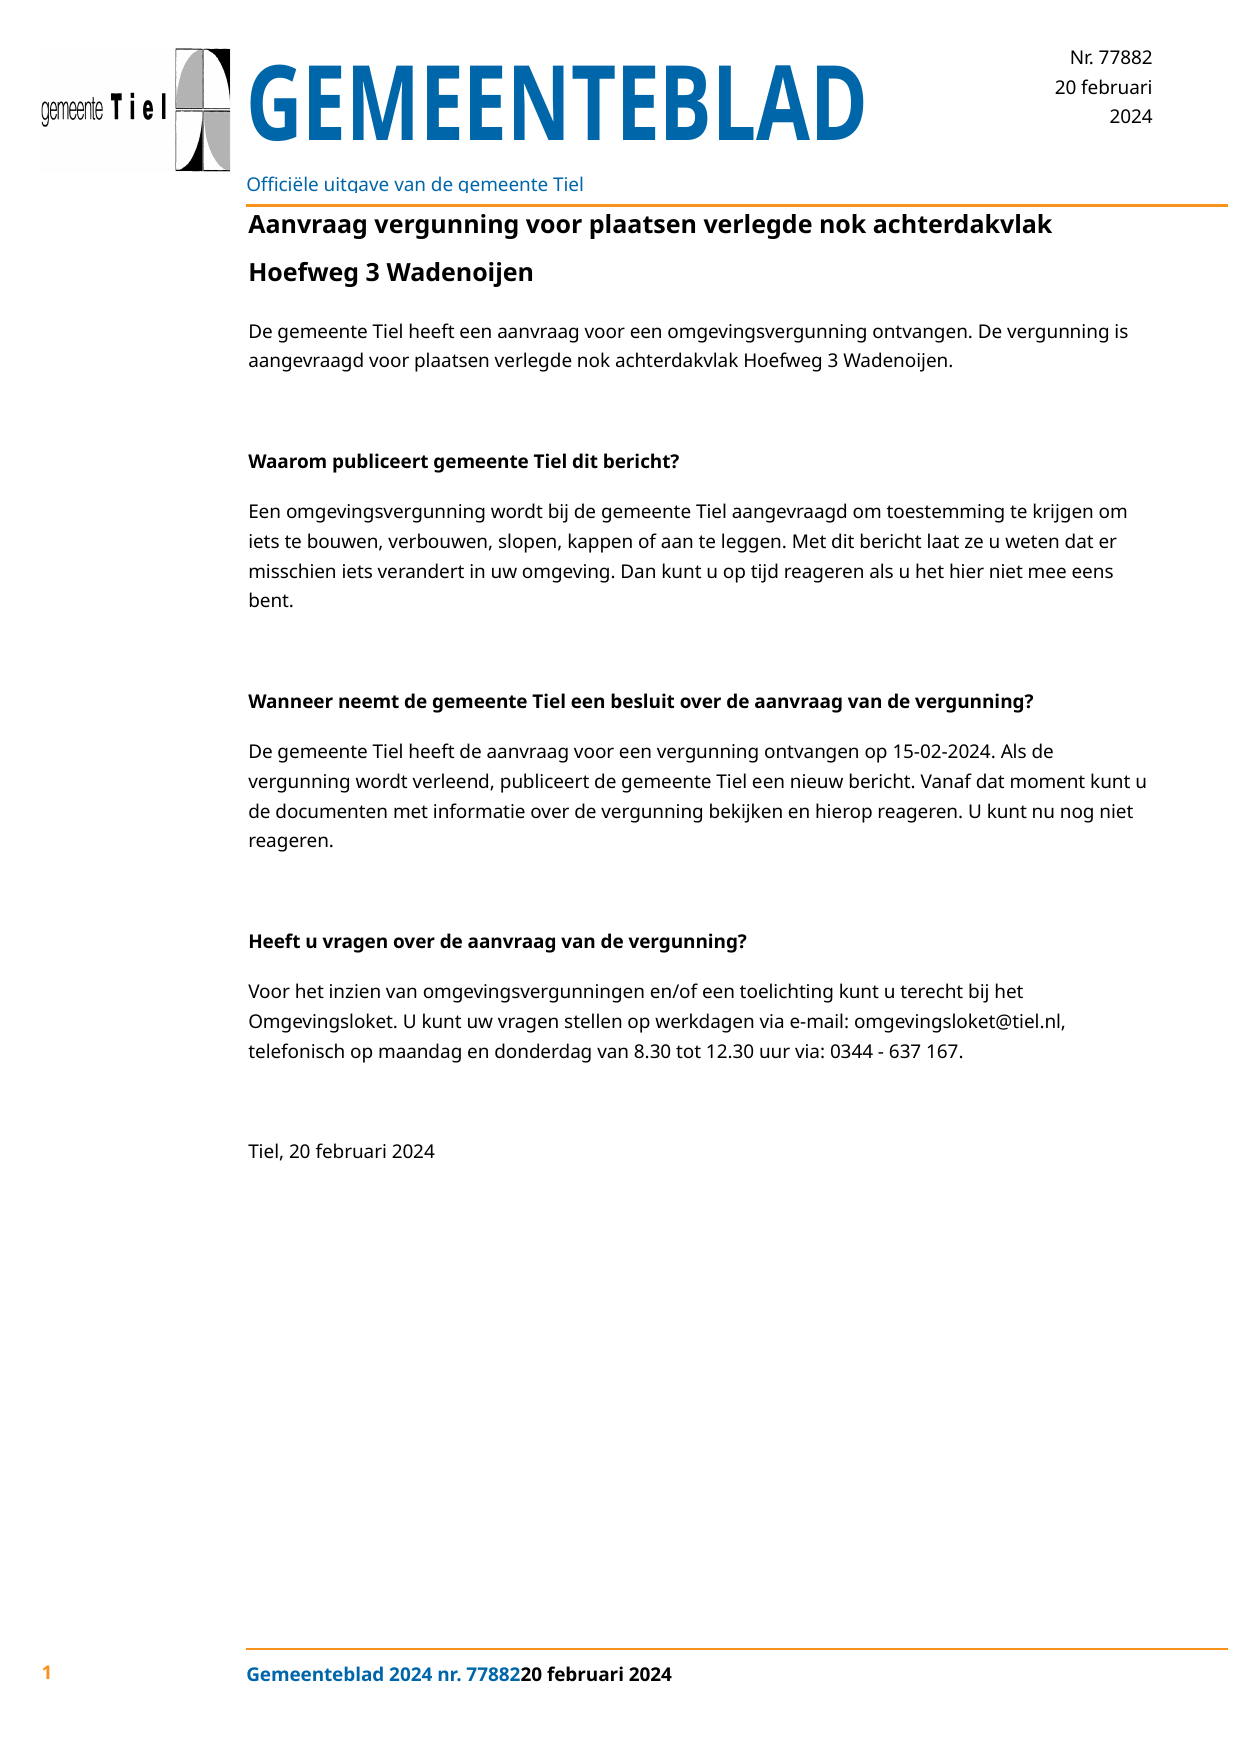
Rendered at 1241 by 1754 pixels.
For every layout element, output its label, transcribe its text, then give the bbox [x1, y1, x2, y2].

text De gemeente Tiel heeft een aanvraag voor een omgevingsvergunning ontvangen. De vergunning is aangevraagd voor plaatsen verlegde nok achterdakvlak Hoefweg 3 Wadenoijen. [248, 318, 1152, 373]
text Aanvraag vergunning voor plaatsen verlegde nok achterdakvlak Hoefweg 3 Wadenoijen [248, 207, 1152, 288]
text Tiel, 20 februari 2024 [248, 1139, 1152, 1164]
text Wanneer neemt de gemeente Tiel een besluit over de aanvraag van de vergunning? [248, 688, 1152, 714]
text Een omgevingsvergunning wordt bij de gemeente Tiel aangevraagd om toestemming te krijgen om iets te bouwen, verbouwen, slopen, kappen of aan te leggen. Met dit bericht laat ze u weten dat er misschien iets verandert in uw omgeving. Dan kunt u op tijd reageren als u het hier niet mee eens bent. [248, 499, 1152, 613]
text Voor het inzien van omgevingsvergunningen en/of een toelichting kunt u terecht bij het Omgevingsloket. U kunt uw vragen stellen op werkdagen via e-mail: omgevingsloket@tiel.nl, telefonisch op maandag en donderdag van 8.30 tot 12.30 uur via: 0344 - 637 167. [248, 979, 1152, 1064]
picture [41, 47, 231, 172]
text Heeft u vragen over de aanvraag van de vergunning? [248, 928, 1152, 954]
text De gemeente Tiel heeft de aanvraag voor een vergunning ontvangen op 15-02-2024. Als de vergunning wordt verleend, publiceert de gemeente Tiel een nieuw bericht. Vanaf dat moment kunt u de documenten met informatie over de vergunning bekijken en hierop reageren. U kunt nu nog niet reageren. [248, 739, 1152, 853]
text Waarom publiceert gemeente Tiel dit bericht? [248, 448, 1152, 474]
